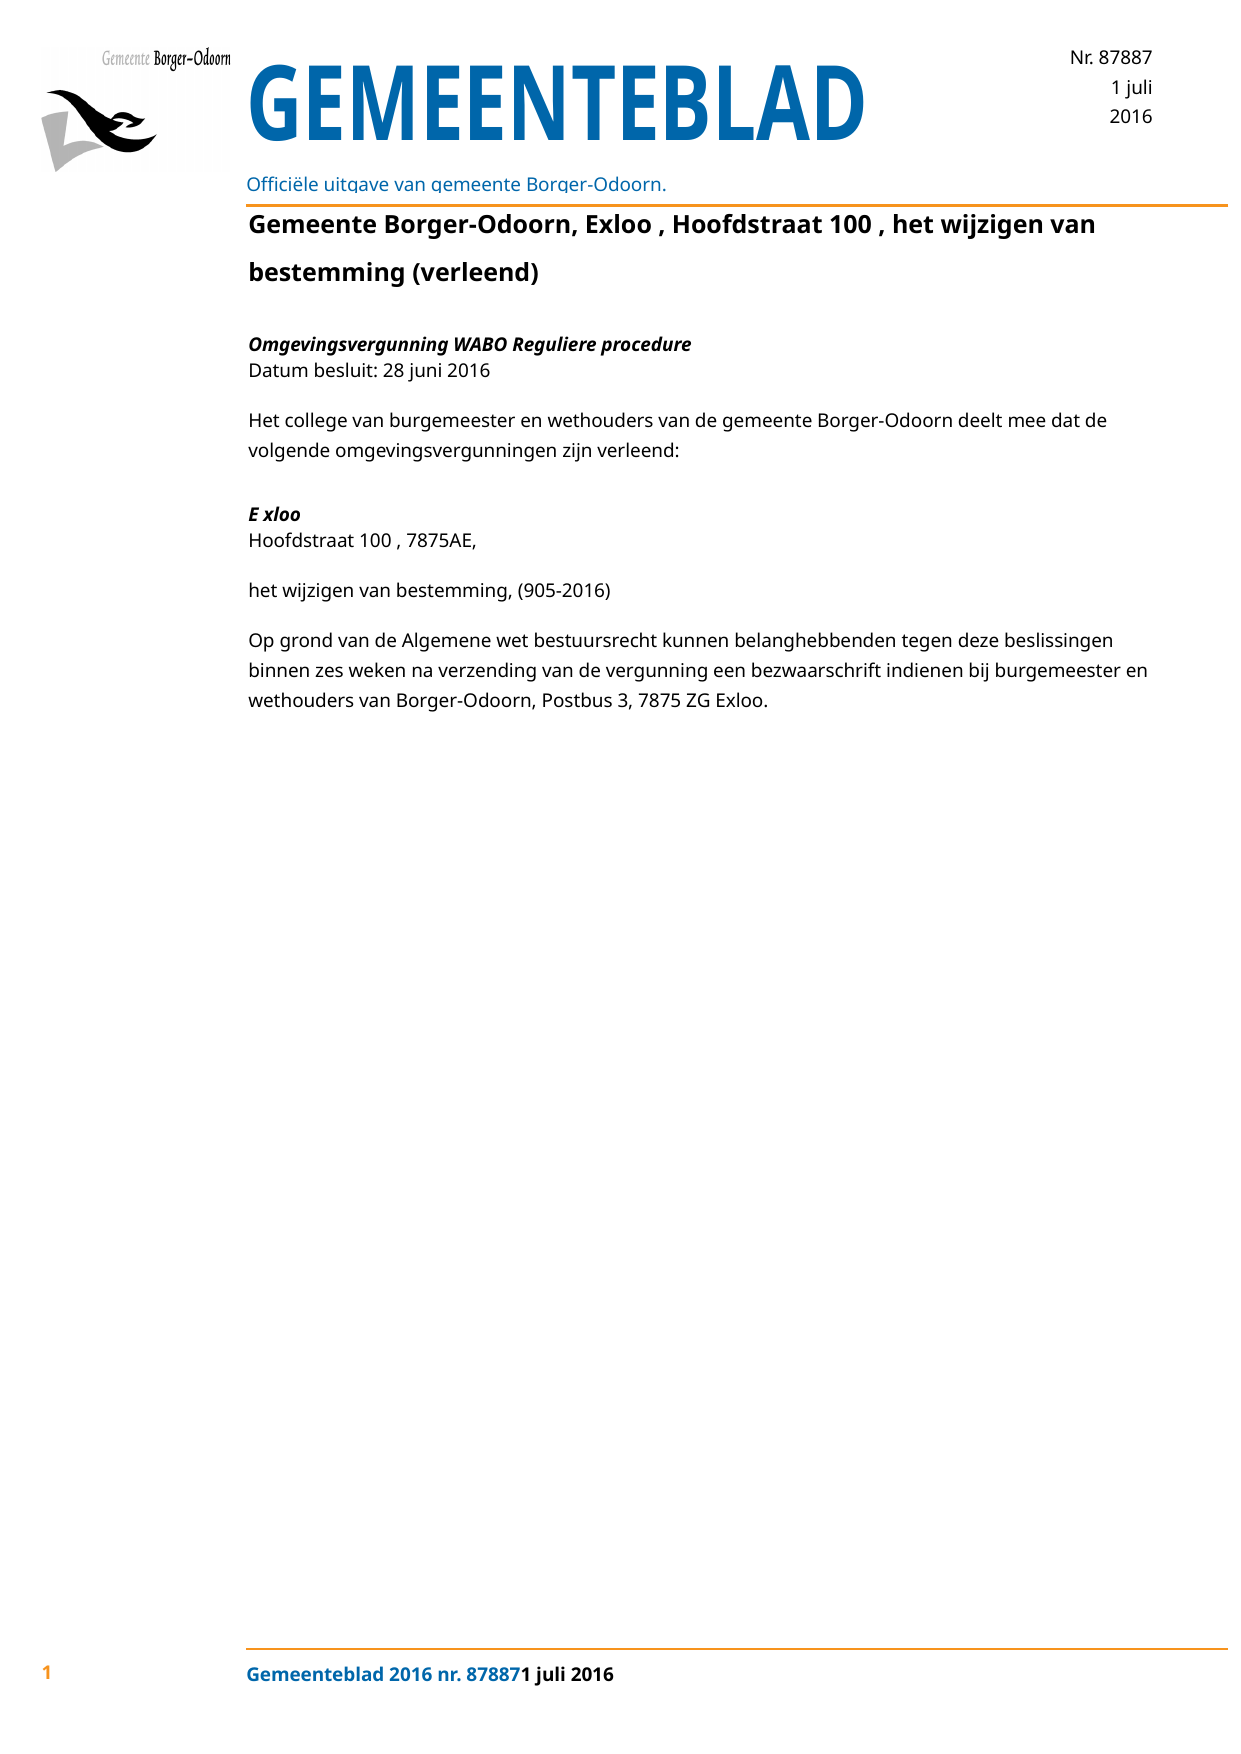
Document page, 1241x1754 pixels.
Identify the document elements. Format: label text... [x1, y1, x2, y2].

text het wijzigen van bestemming, (905-2016) [248, 577, 1152, 603]
picture [41, 47, 231, 172]
text E xloo [248, 501, 1152, 527]
text Datum besluit: 28 juni 2016 [248, 357, 1152, 383]
text Gemeente Borger-Odoorn, Exloo , Hoofdstraat 100 , het wijzigen van bestemming (verleend) [248, 207, 1152, 288]
text Op grond van de Algemene wet bestuursrecht kunnen belanghebbenden tegen deze beslissingen binnen zes weken na verzending van de vergunning een bezwaarschrift indienen bij burgemeester en wethouders van Borger-Odoorn, Postbus 3, 7875 ZG Exloo. [248, 628, 1152, 713]
text Omgevingsvergunning WABO Reguliere procedure [248, 331, 1152, 357]
text Het college van burgemeester en wethouders van de gemeente Borger-Odoorn deelt mee dat de volgende omgevingsvergunningen zijn verleend: [248, 408, 1152, 463]
text Hoofdstraat 100 , 7875AE, [248, 527, 1152, 553]
